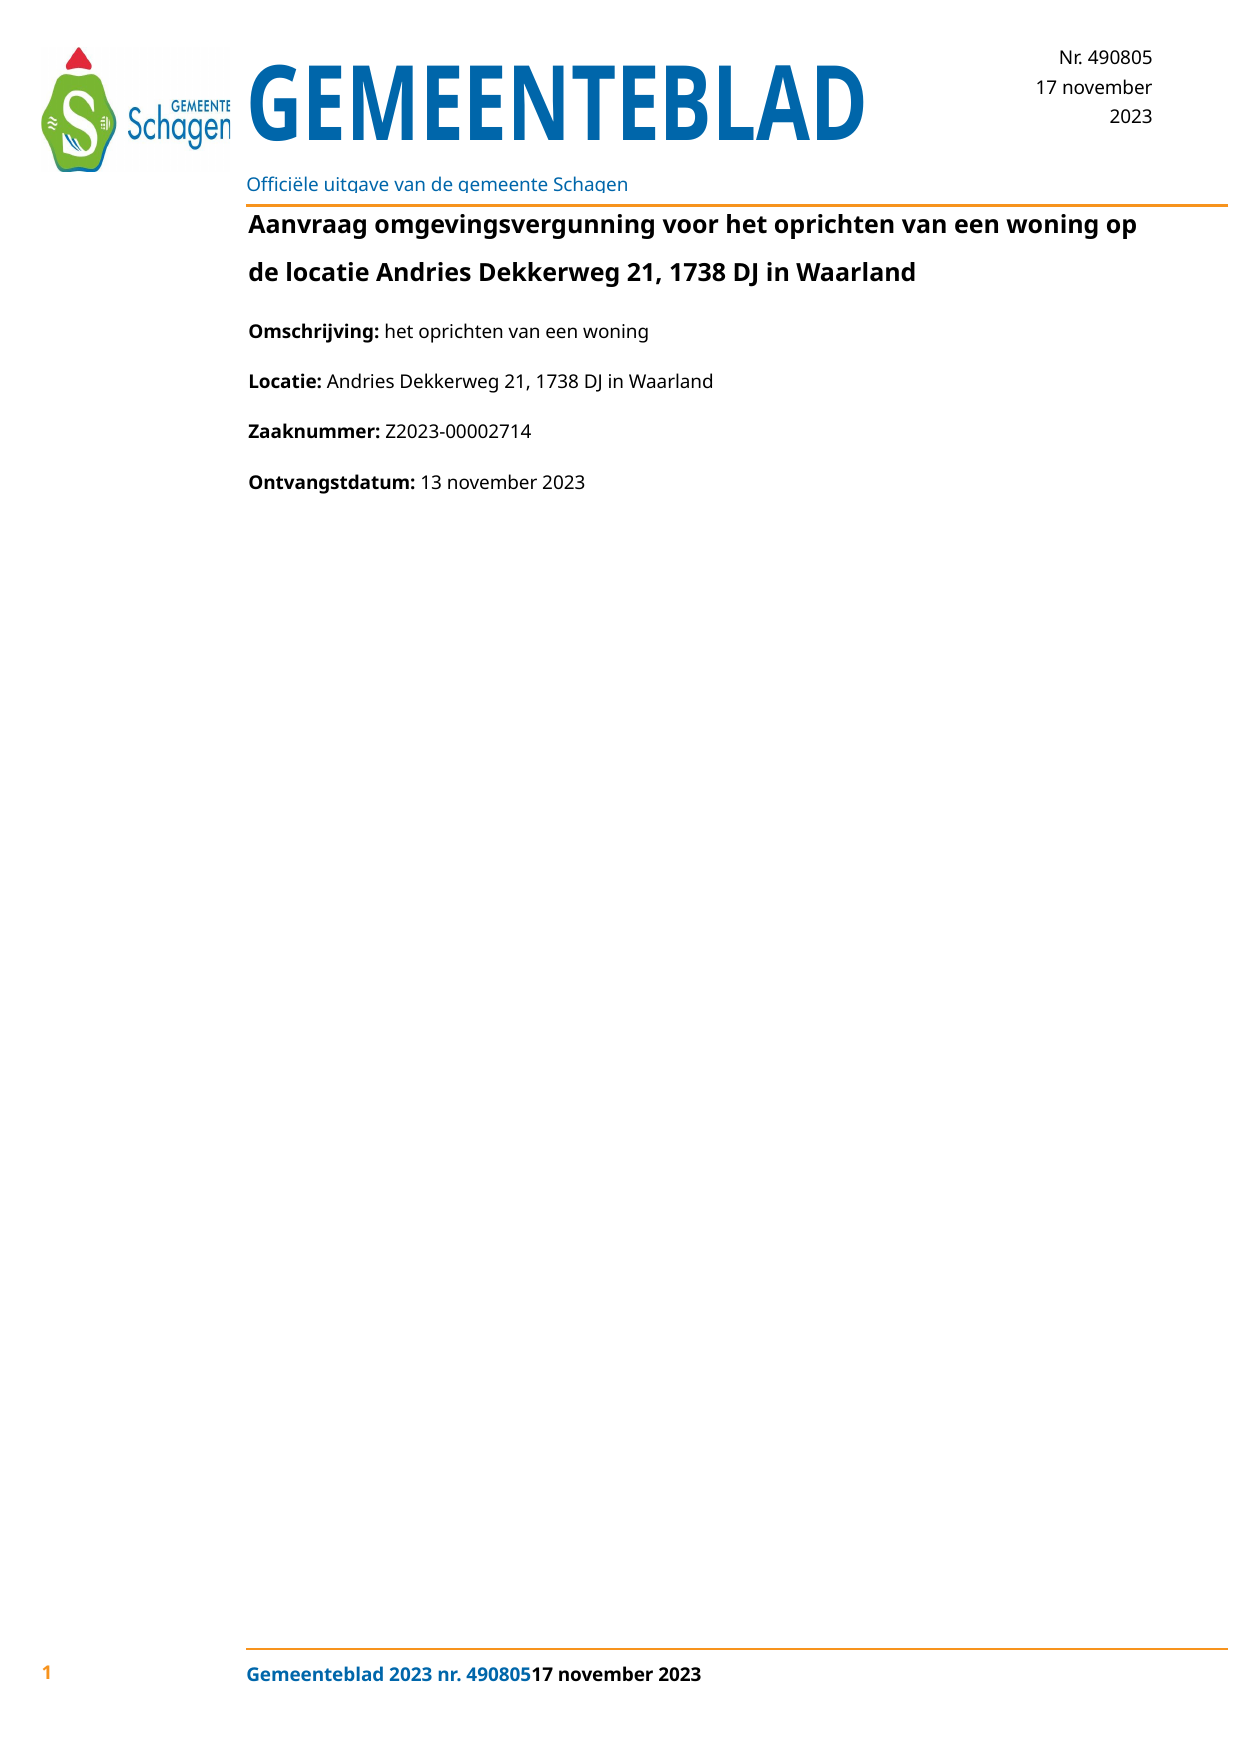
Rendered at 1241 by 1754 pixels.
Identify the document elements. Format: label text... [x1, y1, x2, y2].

text Locatie: Andries Dekkerweg 21, 1738 DJ in Waarland [248, 368, 1152, 394]
text Zaaknummer: Z2023-00002714 [248, 419, 1152, 444]
text Omschrijving: het oprichten van een woning [248, 318, 1152, 344]
text Aanvraag omgevingsvergunning voor het oprichten van een woning op de locatie Andries Dekkerweg 21, 1738 DJ in Waarland [248, 207, 1152, 288]
text Ontvangstdatum: 13 november 2023 [248, 469, 1152, 495]
picture [41, 47, 231, 172]
